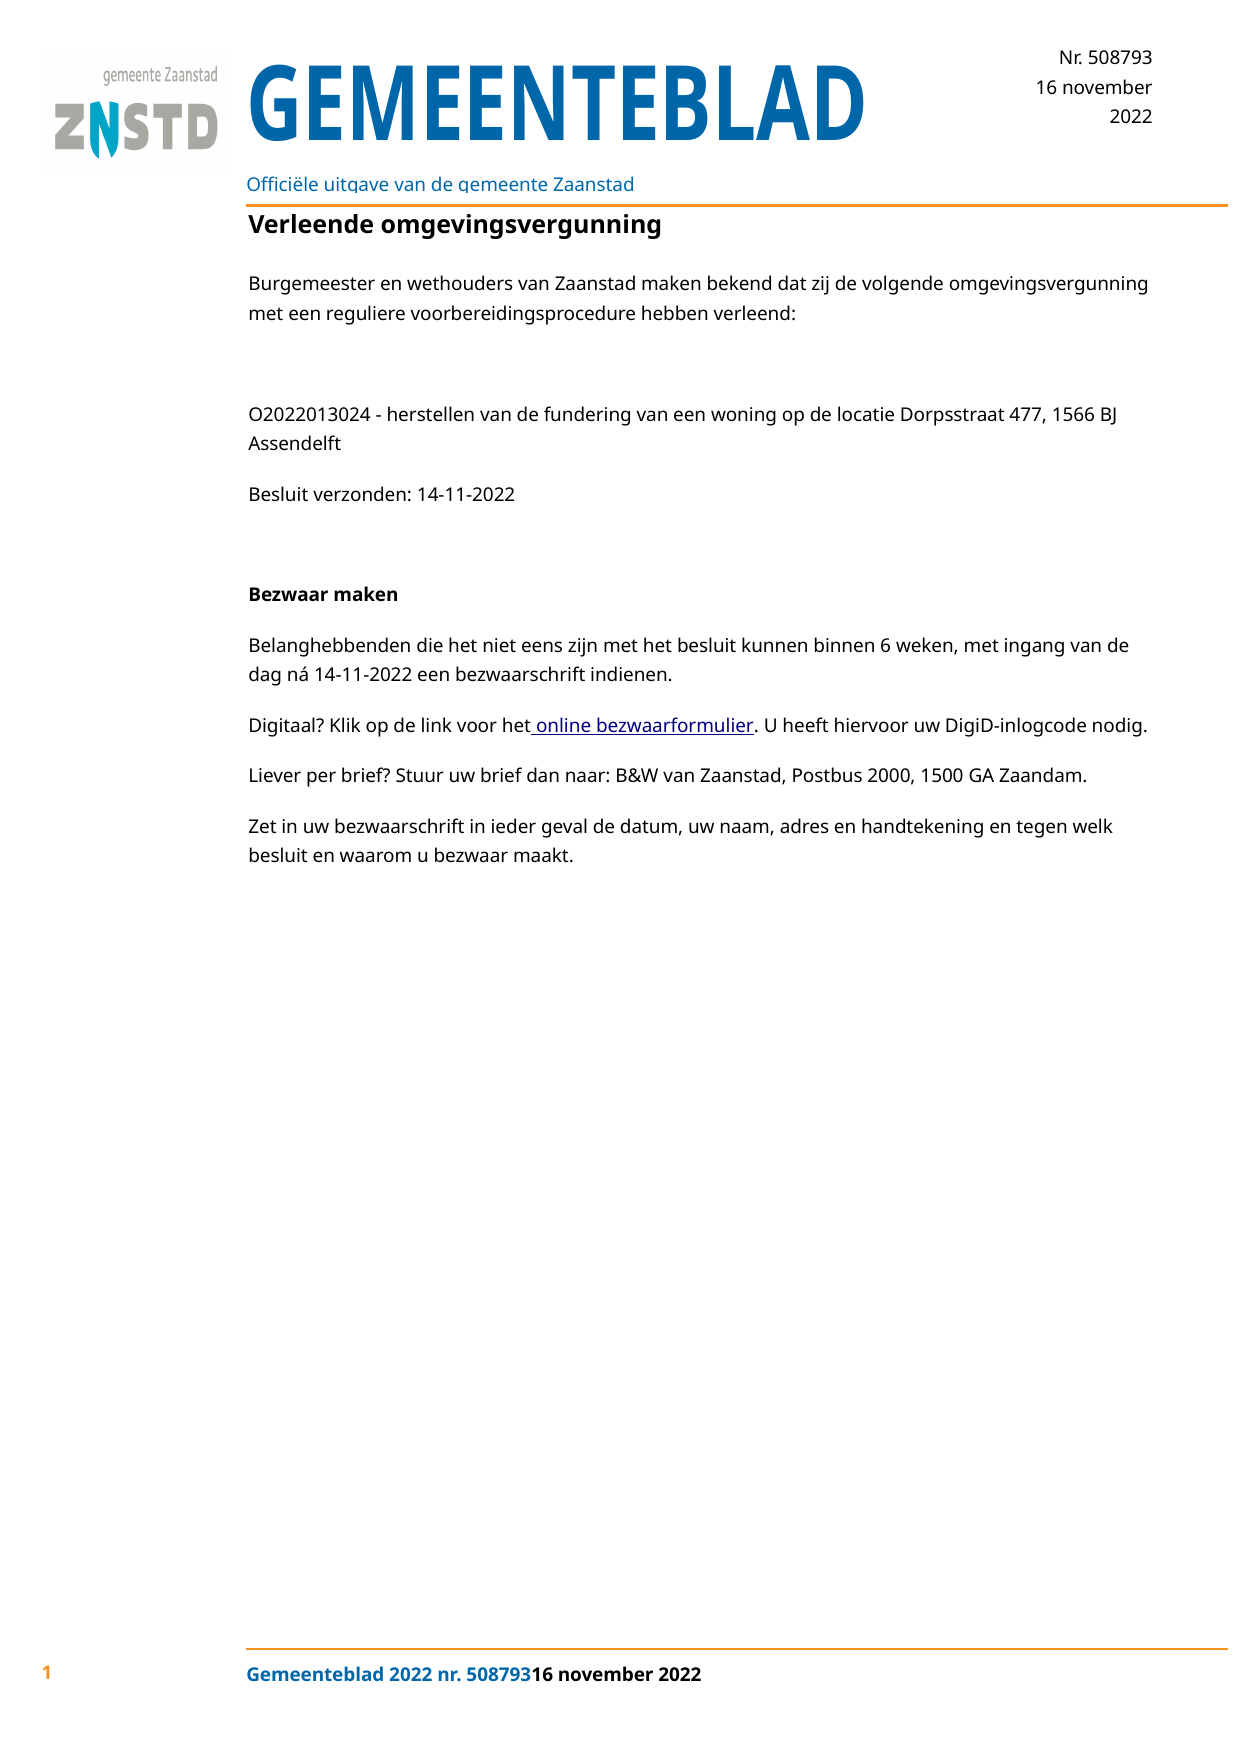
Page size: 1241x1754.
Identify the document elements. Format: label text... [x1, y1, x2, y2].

text Burgemeester en wethouders van Zaanstad maken bekend dat zij de volgende omgevingsvergunning met een reguliere voorbereidingsprocedure hebben verleend: [248, 270, 1152, 326]
text Zet in uw bezwaarschrift in ieder geval de datum, uw naam, adres en handtekening en tegen welk besluit en waarom u bezwaar maakt. [248, 813, 1152, 868]
text Digitaal? Klik op de link voor het online bezwaarformulier. U heeft hiervoor uw DigiD-inlogcode nodig. [248, 712, 1152, 738]
text Liever per brief? Stuur uw brief dan naar: B&W van Zaanstad, Postbus 2000, 1500 GA Zaandam. [248, 762, 1152, 788]
text Verleende omgevingsvergunning [248, 207, 1152, 241]
text Belanghebbenden die het niet eens zijn met het besluit kunnen binnen 6 weken, met ingang van de dag ná 14-11-2022 een bezwaarschrift indienen. [248, 632, 1152, 687]
text O2022013024 - herstellen van de fundering van een woning op de locatie Dorpsstraat 477, 1566 BJ Assendelft [248, 401, 1152, 456]
text Besluit verzonden: 14-11-2022 [248, 481, 1152, 506]
text Bezwaar maken [248, 582, 1152, 607]
picture [41, 47, 231, 172]
